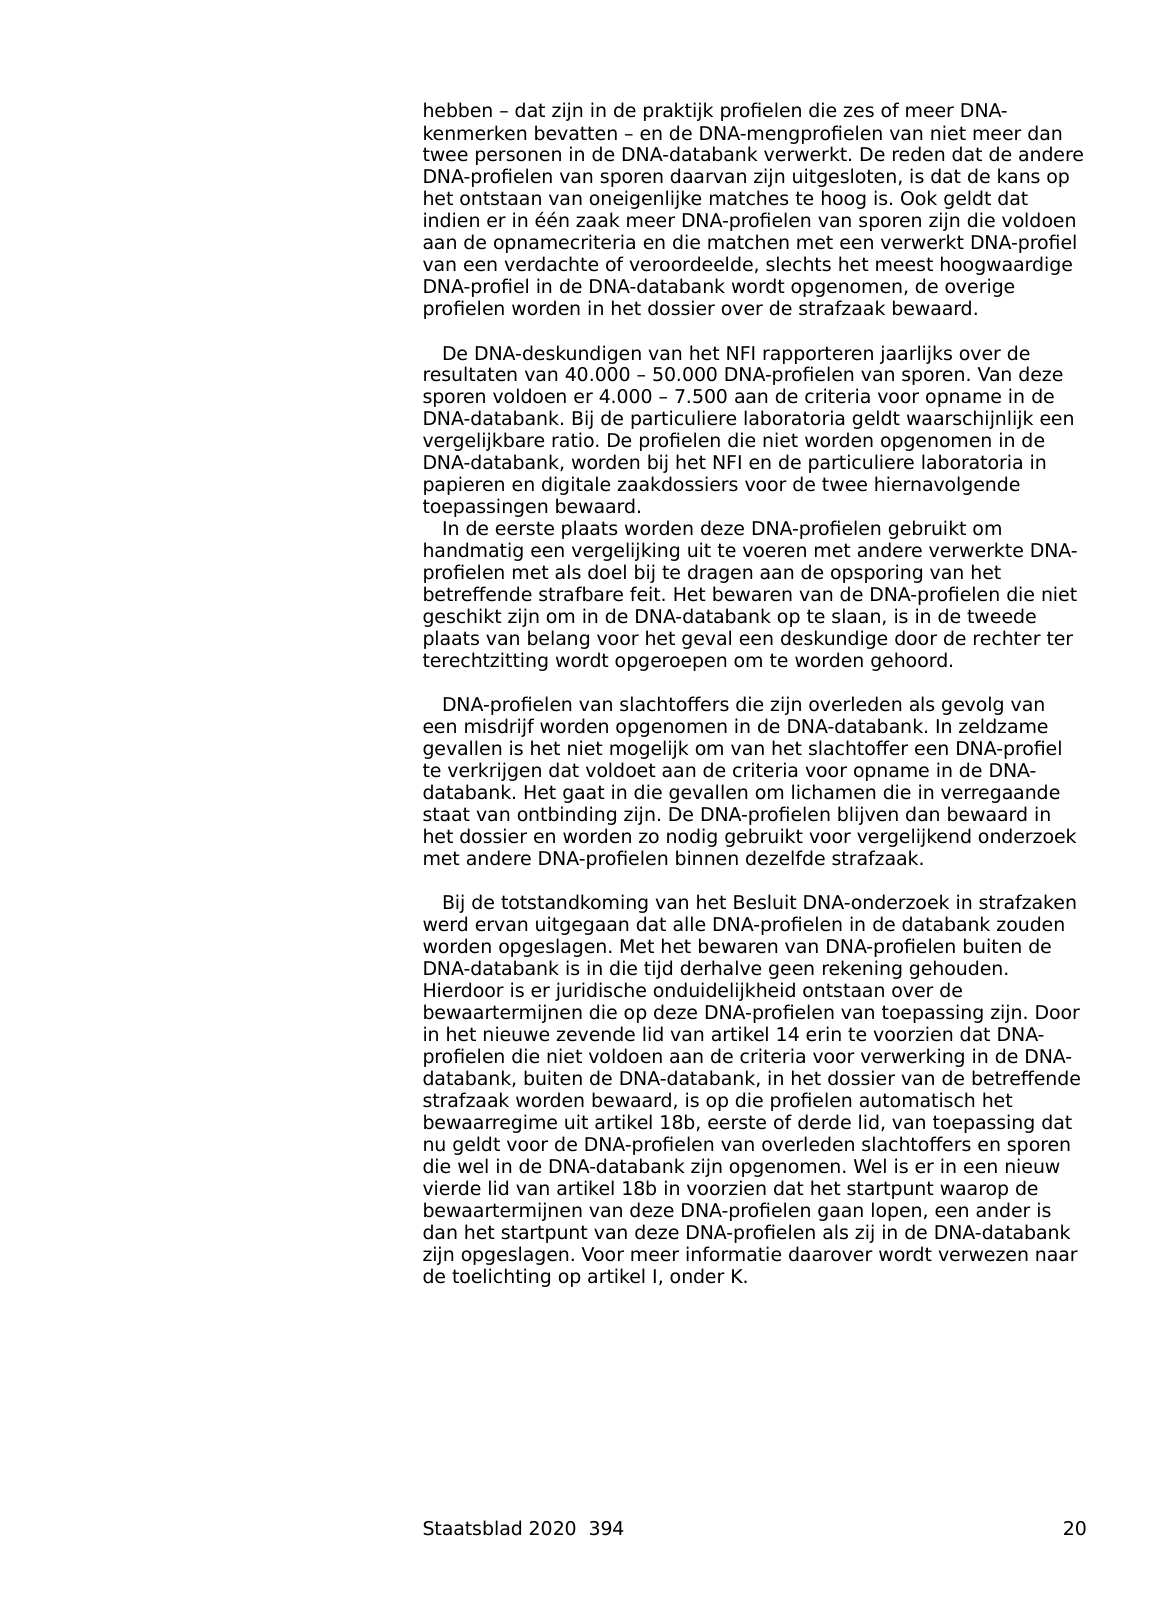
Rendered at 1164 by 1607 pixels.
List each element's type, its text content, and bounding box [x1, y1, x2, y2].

text hebben – dat zijn in de praktijk profielen die zes of meer DNA-kenmerken bevatten – en de DNA-mengprofielen van niet meer dan twee personen in de DNA-databank verwerkt. De reden dat de andere DNA-profielen van sporen daarvan zijn uitgesloten, is dat de kans op het ontstaan van oneigenlijke matches te hoog is. Ook geldt dat indien er in één zaak meer DNA-profielen van sporen zijn die voldoen aan de opnamecriteria en die matchen met een verwerkt DNA-profiel van een verdachte of veroordeelde, slechts het meest hoogwaardige DNA-profiel in de DNA-databank wordt opgenomen, de overige profielen worden in het dossier over de strafzaak bewaard. [422, 100, 1087, 320]
text De DNA-deskundigen van het NFI rapporteren jaarlijks over de resultaten van 40.000 – 50.000 DNA-profielen van sporen. Van deze sporen voldoen er 4.000 – 7.500 aan de criteria voor opname in de DNA-databank. Bij de particuliere laboratoria geldt waarschijnlijk een vergelijkbare ratio. De profielen die niet worden opgenomen in de DNA-databank, worden bij het NFI en de particuliere laboratoria in papieren en digitale zaakdossiers voor de twee hiernavolgende toepassingen bewaard. [422, 342, 1087, 518]
text DNA-profielen van slachtoffers die zijn overleden als gevolg van een misdrijf worden opgenomen in de DNA-databank. In zeldzame gevallen is het niet mogelijk om van het slachtoffer een DNA-profiel te verkrijgen dat voldoet aan de criteria voor opname in de DNA-databank. Het gaat in die gevallen om lichamen die in verregaande staat van ontbinding zijn. De DNA-profielen blijven dan bewaard in het dossier en worden zo nodig gebruikt voor vergelijkend onderzoek met andere DNA-profielen binnen dezelfde strafzaak. [422, 694, 1087, 870]
text Bij de totstandkoming van het Besluit DNA-onderzoek in strafzaken werd ervan uitgegaan dat alle DNA-profielen in de databank zouden worden opgeslagen. Met het bewaren van DNA-profielen buiten de DNA-databank is in die tijd derhalve geen rekening gehouden. Hierdoor is er juridische onduidelijkheid ontstaan over de bewaartermijnen die op deze DNA-profielen van toepassing zijn. Door in het nieuwe zevende lid van artikel 14 erin te voorzien dat DNA-profielen die niet voldoen aan de criteria voor verwerking in de DNA-databank, buiten de DNA-databank, in het dossier van de betreffende strafzaak worden bewaard, is op die profielen automatisch het bewaarregime uit artikel 18b, eerste of derde lid, van toepassing dat nu geldt voor de DNA-profielen van overleden slachtoffers en sporen die wel in de DNA-databank zijn opgenomen. Wel is er in een nieuw vierde lid van artikel 18b in voorzien dat het startpunt waarop de bewaartermijnen van deze DNA-profielen gaan lopen, een ander is dan het startpunt van deze DNA-profielen als zij in de DNA-databank zijn opgeslagen. Voor meer informatie daarover wordt verwezen naar de toelichting op artikel I, onder K. [422, 892, 1087, 1288]
text In de eerste plaats worden deze DNA-profielen gebruikt om handmatig een vergelijking uit te voeren met andere verwerkte DNA-profielen met als doel bij te dragen aan de opsporing van het betreffende strafbare feit. Het bewaren van de DNA-profielen die niet geschikt zijn om in de DNA-databank op te slaan, is in de tweede plaats van belang voor het geval een deskundige door de rechter ter terechtzitting wordt opgeroepen om te worden gehoord. [422, 518, 1087, 672]
